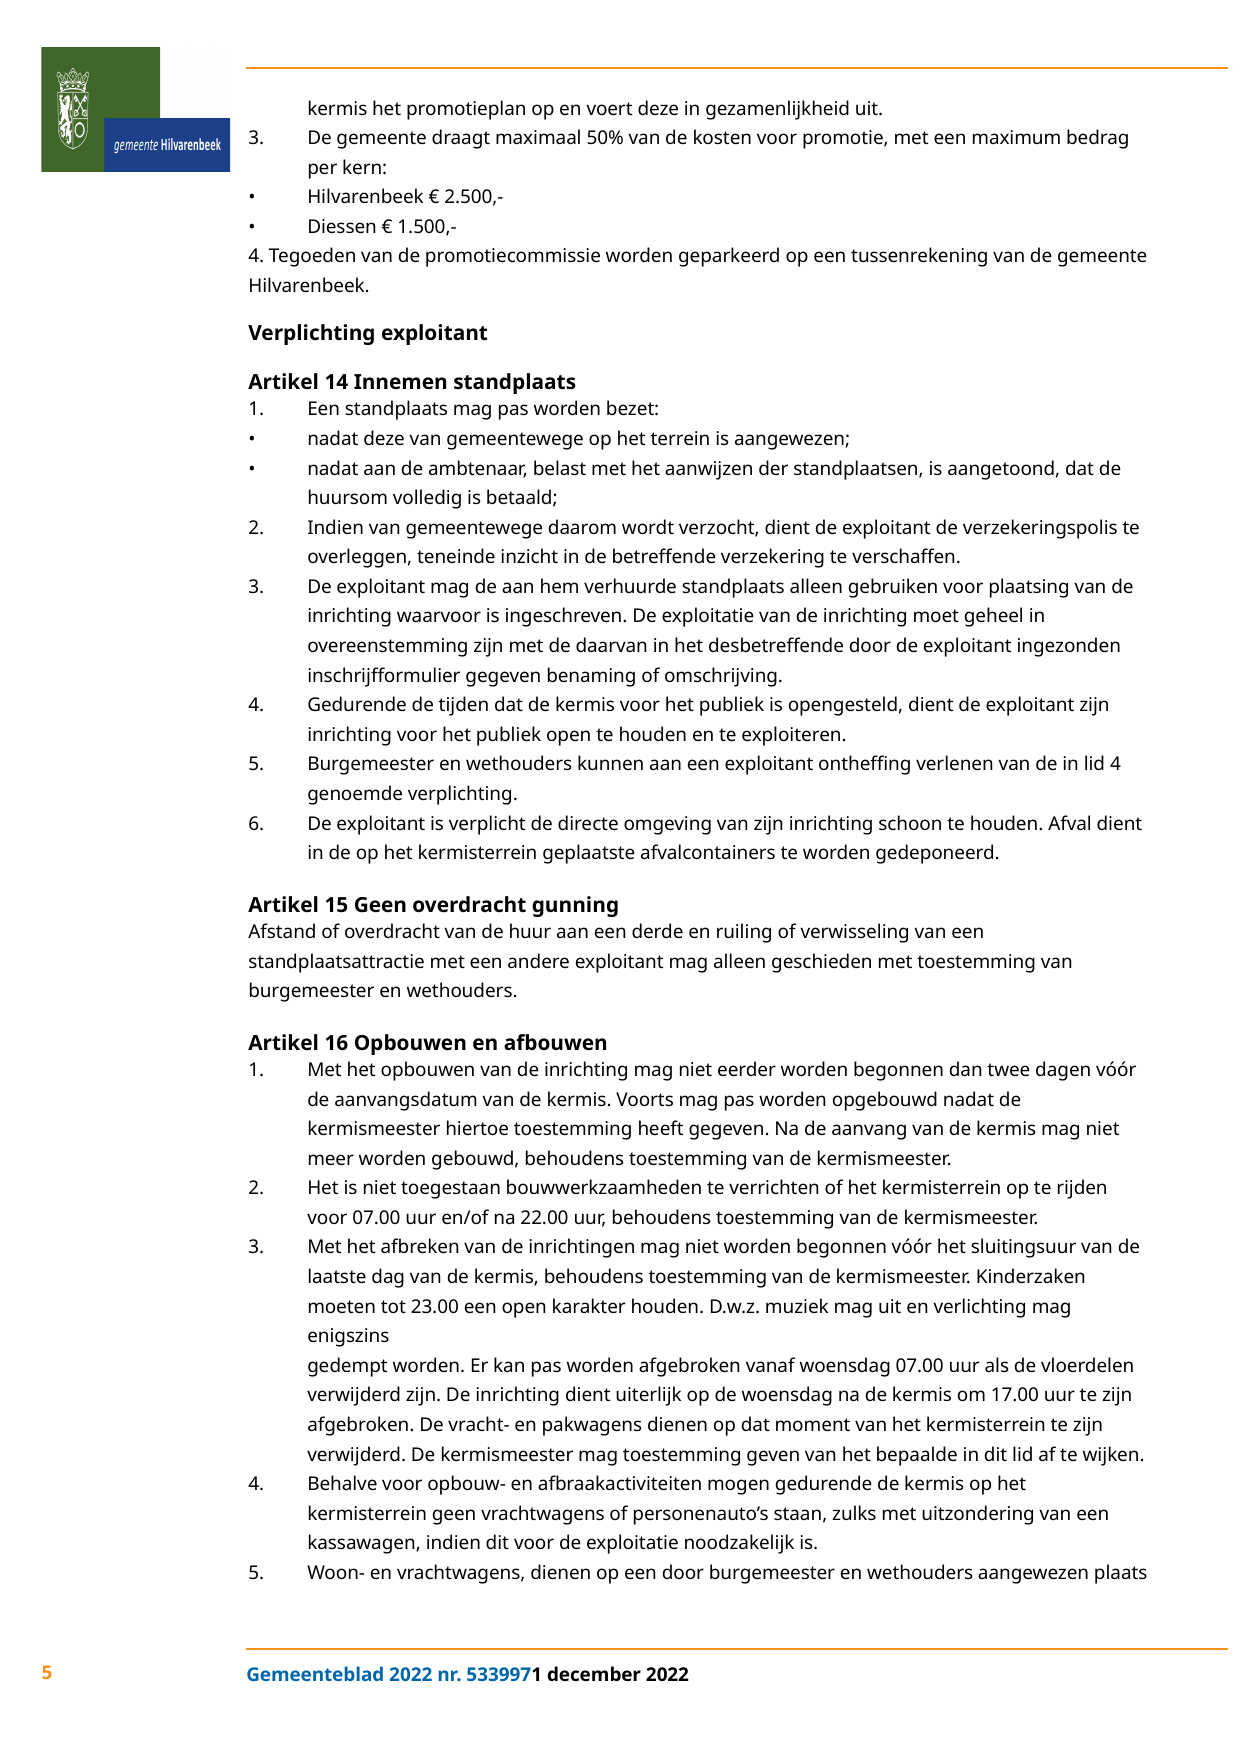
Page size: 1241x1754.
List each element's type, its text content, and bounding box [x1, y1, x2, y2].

list Woon- en vrachtwagens, dienen op een door burgemeester en wethouders aangewezen plaats [248, 1559, 1152, 1585]
list Het is niet toegestaan bouwwerkzaamheden te verrichten of het kermisterrein op te rijden voor 07.00 uur en/of na 22.00 uur, behoudens toestemming van de kermismeester. [248, 1174, 1152, 1230]
list Gedurende de tijden dat de kermis voor het publiek is opengesteld, dient de exploitant zijn inrichting voor het publiek open te houden en te exploiteren. [248, 691, 1152, 747]
list nadat aan de ambtenaar, belast met het aanwijzen der standplaatsen, is aangetoond, dat de huursom volledig is betaald; [248, 455, 1152, 510]
list nadat deze van gemeentewege op het terrein is aangewezen; [248, 425, 1152, 451]
list De gemeente draagt maximaal 50% van de kosten voor promotie, met een maximum bedrag per kern: [248, 124, 1152, 180]
list kermisterrein geen vrachtwagens of personenauto’s staan, zulks met uitzondering van een kassawagen, indien dit voor de exploitatie noodzakelijk is. [248, 1500, 1152, 1555]
text Artikel 15 Geen overdracht gunning [248, 890, 1152, 918]
list Indien van gemeentewege daarom wordt verzocht, dient de exploitant de verzekeringspolis te overleggen, teneinde inzicht in de betreffende verzekering te verschaffen. [248, 514, 1152, 569]
text Artikel 16 Opbouwen en afbouwen [248, 1028, 1152, 1056]
list kermis het promotieplan op en voert deze in gezamenlijkheid uit. [248, 95, 1152, 121]
list Hilvarenbeek € 2.500,- [248, 183, 1152, 209]
list Met het afbreken van de inrichtingen mag niet worden begonnen vóór het sluitingsuur van de laatste dag van de kermis, behoudens toestemming van de kermismeester. Kinderzaken moeten tot 23.00 een open karakter houden. D.w.z. muziek mag uit en verlichting mag enigszins [248, 1234, 1152, 1348]
text Verplichting exploitant [248, 318, 1152, 346]
list Een standplaats mag pas worden bezet: [248, 396, 1152, 421]
text Artikel 14 Innemen standplaats [248, 367, 1152, 396]
text Afstand of overdracht van de huur aan een derde en ruiling of verwisseling van een standplaatsattractie met een andere exploitant mag alleen geschieden met toestemming van burgemeester en wethouders. [248, 918, 1152, 1003]
list Met het opbouwen van de inrichting mag niet eerder worden begonnen dan twee dagen vóór de aanvangsdatum van de kermis. Voorts mag pas worden opgebouwd nadat de kermismeester hiertoe toestemming heeft gegeven. Na de aanvang van de kermis mag niet meer worden gebouwd, behoudens toestemming van de kermismeester. [248, 1056, 1152, 1171]
list gedempt worden. Er kan pas worden afgebroken vanaf woensdag 07.00 uur als de vloerdelen verwijderd zijn. De inrichting dient uiterlijk op de woensdag na de kermis om 17.00 uur te zijn afgebroken. De vracht- en pakwagens dienen op dat moment van het kermisterrein te zijn verwijderd. De kermismeester mag toestemming geven van het bepaalde in dit lid af te wijken. [248, 1352, 1152, 1467]
picture [41, 47, 231, 172]
list De exploitant mag de aan hem verhuurde standplaats alleen gebruiken voor plaatsing van de inrichting waarvoor is ingeschreven. De exploitatie van de inrichting moet geheel in overeenstemming zijn met de daarvan in het desbetreffende door de exploitant ingezonden inschrijfformulier gegeven benaming of omschrijving. [248, 573, 1152, 688]
list Burgemeester en wethouders kunnen aan een exploitant ontheffing verlenen van de in lid 4 genoemde verplichting. [248, 751, 1152, 806]
list Diessen € 1.500,- [248, 213, 1152, 239]
list De exploitant is verplicht de directe omgeving van zijn inrichting schoon te houden. Afval dient in de op het kermisterrein geplaatste afvalcontainers te worden gedeponeerd. [248, 810, 1152, 865]
text 4. Tegoeden van de promotiecommissie worden geparkeerd op een tussenrekening van de gemeente Hilvarenbeek. [248, 243, 1152, 298]
list Behalve voor opbouw- en afbraakactiviteiten mogen gedurende de kermis op het [248, 1470, 1152, 1496]
